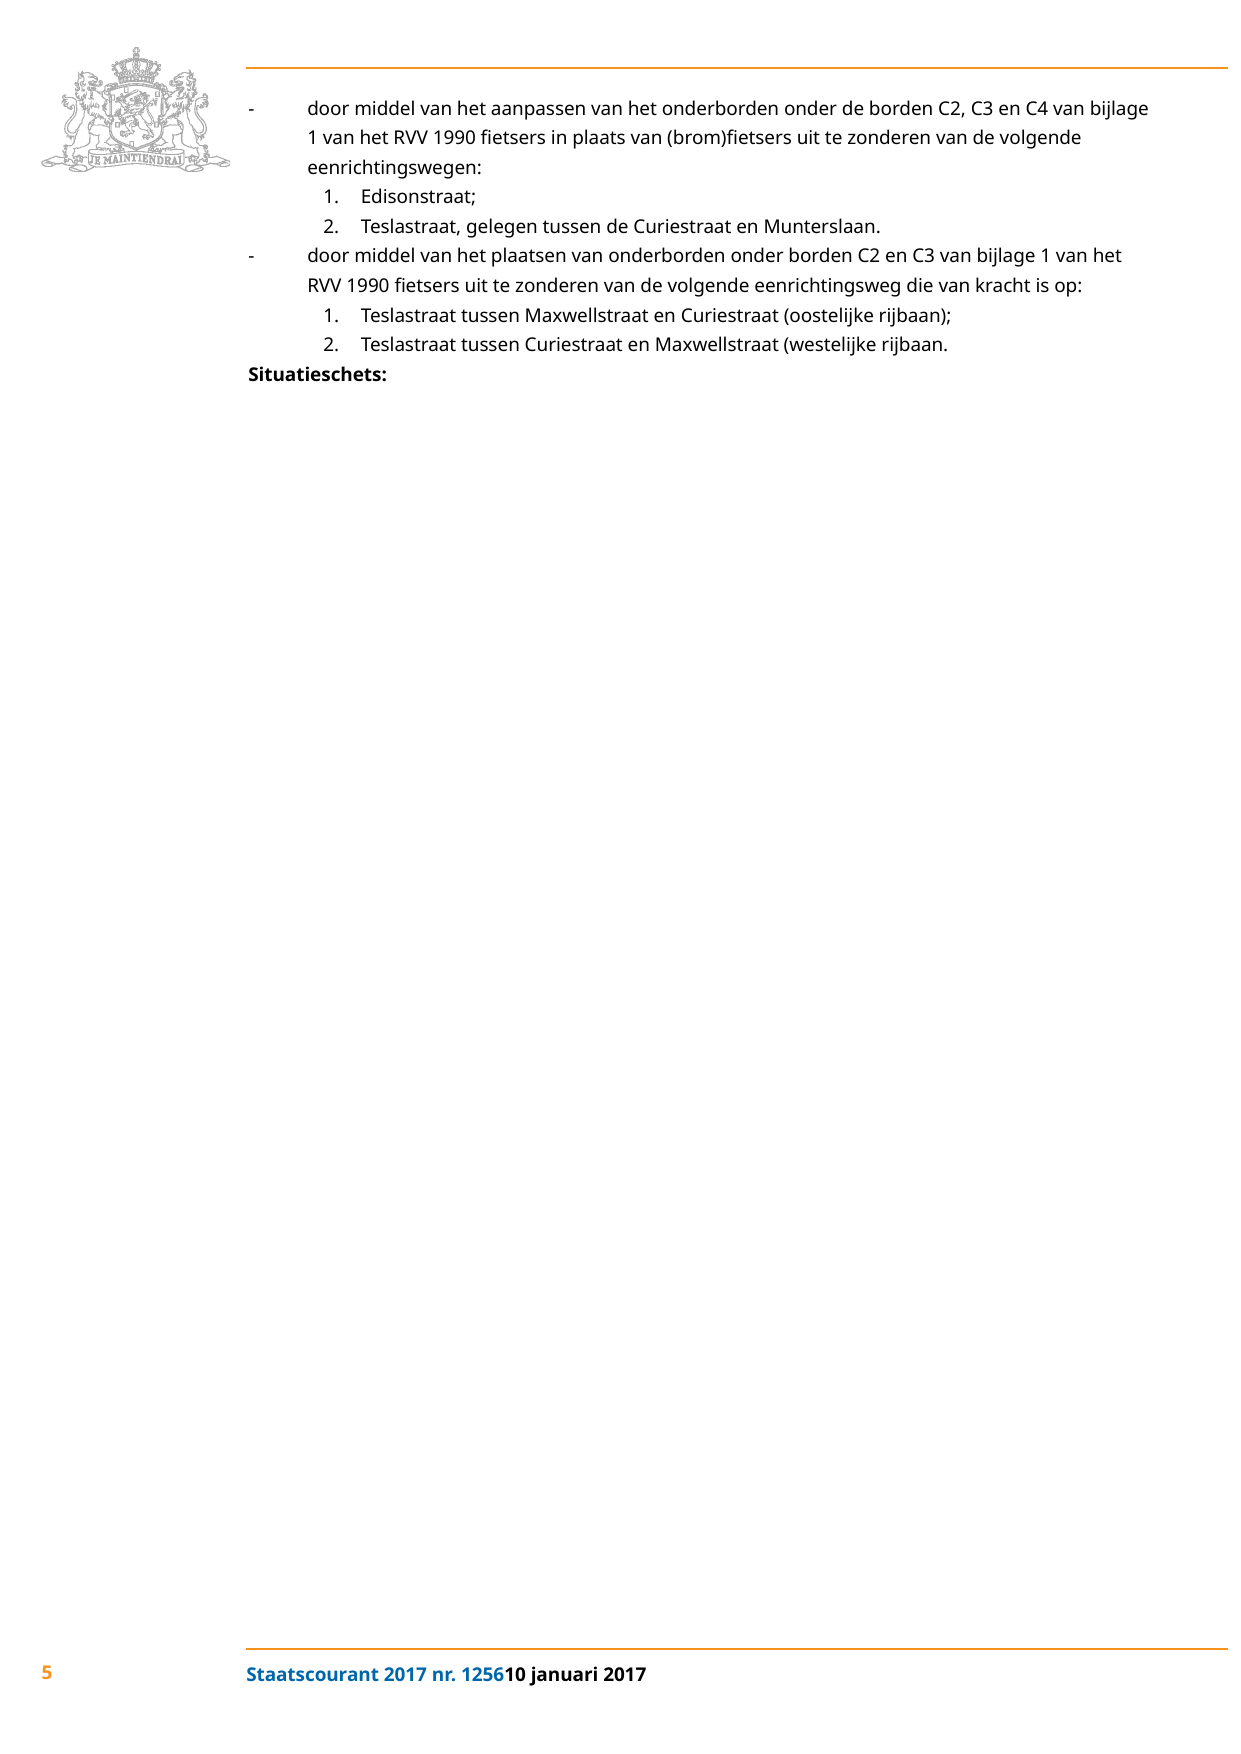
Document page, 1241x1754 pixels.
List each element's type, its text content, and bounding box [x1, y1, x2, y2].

picture [41, 47, 231, 172]
list door middel van het aanpassen van het onderborden onder de borden C2, C3 en C4 van bijlage 1 van het RVV 1990 fietsers in plaats van (brom)fietsers uit te zonderen van de volgende eenrichtingswegen: [248, 95, 1152, 180]
list Edisonstraat; [323, 183, 1152, 209]
list door middel van het plaatsen van onderborden onder borden C2 en C3 van bijlage 1 van het RVV 1990 fietsers uit te zonderen van de volgende eenrichtingsweg die van kracht is op: [248, 243, 1152, 298]
list Teslastraat, gelegen tussen de Curiestraat en Munterslaan. [323, 213, 1152, 239]
list Teslastraat tussen Maxwellstraat en Curiestraat (oostelijke rijbaan); [323, 302, 1152, 328]
text Situatieschets: [248, 361, 1152, 387]
list Teslastraat tussen Curiestraat en Maxwellstraat (westelijke rijbaan. [323, 331, 1152, 357]
